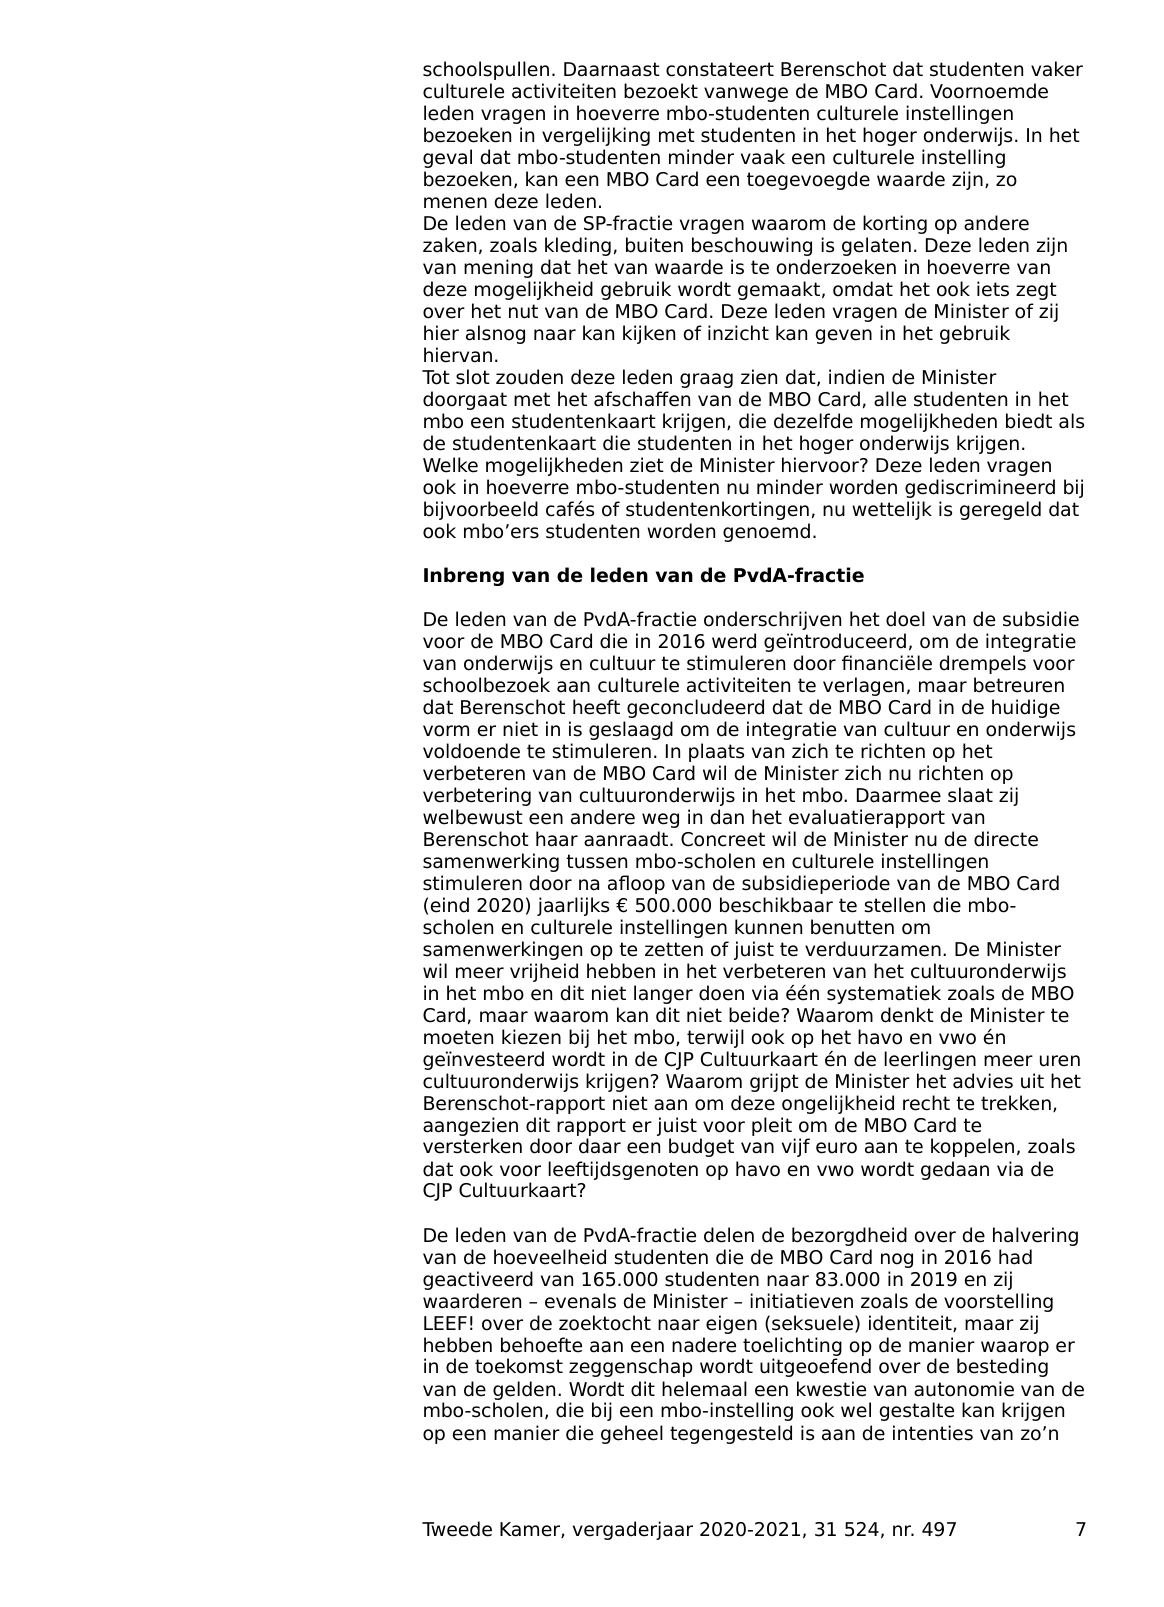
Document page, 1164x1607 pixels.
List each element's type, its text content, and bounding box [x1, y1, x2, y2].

text Tot slot zouden deze leden graag zien dat, indien de Minister doorgaat met het afschaffen van de MBO Card, alle studenten in het mbo een studentenkaart krijgen, die dezelfde mogelijkheden biedt als de studentenkaart die studenten in het hoger onderwijs krijgen. Welke mogelijkheden ziet de Minister hiervoor? Deze leden vragen ook in hoeverre mbo-studenten nu minder worden gediscrimineerd bij bijvoorbeeld cafés of studentenkortingen, nu wettelijk is geregeld dat ook mbo’ers studenten worden genoemd. [422, 367, 1087, 543]
text schoolspullen. Daarnaast constateert Berenschot dat studenten vaker culturele activiteiten bezoekt vanwege de MBO Card. Voornoemde leden vragen in hoeverre mbo-studenten culturele instellingen bezoeken in vergelijking met studenten in het hoger onderwijs. In het geval dat mbo-studenten minder vaak een culturele instelling bezoeken, kan een MBO Card een toegevoegde waarde zijn, zo menen deze leden. [422, 59, 1087, 213]
text De leden van de SP-fractie vragen waarom de korting op andere zaken, zoals kleding, buiten beschouwing is gelaten. Deze leden zijn van mening dat het van waarde is te onderzoeken in hoeverre van deze mogelijkheid gebruik wordt gemaakt, omdat het ook iets zegt over het nut van de MBO Card. Deze leden vragen de Minister of zij hier alsnog naar kan kijken of inzicht kan geven in het gebruik hiervan. [422, 213, 1087, 367]
text De leden van de PvdA-fractie onderschrijven het doel van de subsidie voor de MBO Card die in 2016 werd geïntroduceerd, om de integratie van onderwijs en cultuur te stimuleren door financiële drempels voor schoolbezoek aan culturele activiteiten te verlagen, maar betreuren dat Berenschot heeft geconcludeerd dat de MBO Card in de huidige vorm er niet in is geslaagd om de integratie van cultuur en onderwijs voldoende te stimuleren. In plaats van zich te richten op het verbeteren van de MBO Card wil de Minister zich nu richten op verbetering van cultuuronderwijs in het mbo. Daarmee slaat zij welbewust een andere weg in dan het evaluatierapport van Berenschot haar aanraadt. Concreet wil de Minister nu de directe samenwerking tussen mbo-scholen en culturele instellingen stimuleren door na afloop van de subsidieperiode van de MBO Card (eind 2020) jaarlijks € 500.000 beschikbaar te stellen die mbo-scholen en culturele instellingen kunnen benutten om samenwerkingen op te zetten of juist te verduurzamen. De Minister wil meer vrijheid hebben in het verbeteren van het cultuuronderwijs in het mbo en dit niet langer doen via één systematiek zoals de MBO Card, maar waarom kan dit niet beide? Waarom denkt de Minister te moeten kiezen bij het mbo, terwijl ook op het havo en vwo én geïnvesteerd wordt in de CJP Cultuurkaart én de leerlingen meer uren cultuuronderwijs krijgen? Waarom grijpt de Minister het advies uit het Berenschot-rapport niet aan om deze ongelijkheid recht te trekken, aangezien dit rapport er juist voor pleit om de MBO Card te versterken door daar een budget van vijf euro aan te koppelen, zoals dat ook voor leeftijdsgenoten op havo en vwo wordt gedaan via de CJP Cultuurkaart? [422, 609, 1087, 1202]
text De leden van de PvdA-fractie delen de bezorgdheid over de halvering van de hoeveelheid studenten die de MBO Card nog in 2016 had geactiveerd van 165.000 studenten naar 83.000 in 2019 en zij waarderen – evenals de Minister – initiatieven zoals de voorstelling LEEF! over de zoektocht naar eigen (seksuele) identiteit, maar zij hebben behoefte aan een nadere toelichting op de manier waarop er in de toekomst zeggenschap wordt uitgeoefend over de besteding van de gelden. Wordt dit helemaal een kwestie van autonomie van de mbo-scholen, die bij een mbo-instelling ook wel gestalte kan krijgen op een manier die geheel tegengesteld is aan de intenties van zo’n [422, 1224, 1087, 1444]
subtitle Inbreng van de leden van de PvdA-fractie [422, 565, 1087, 587]
